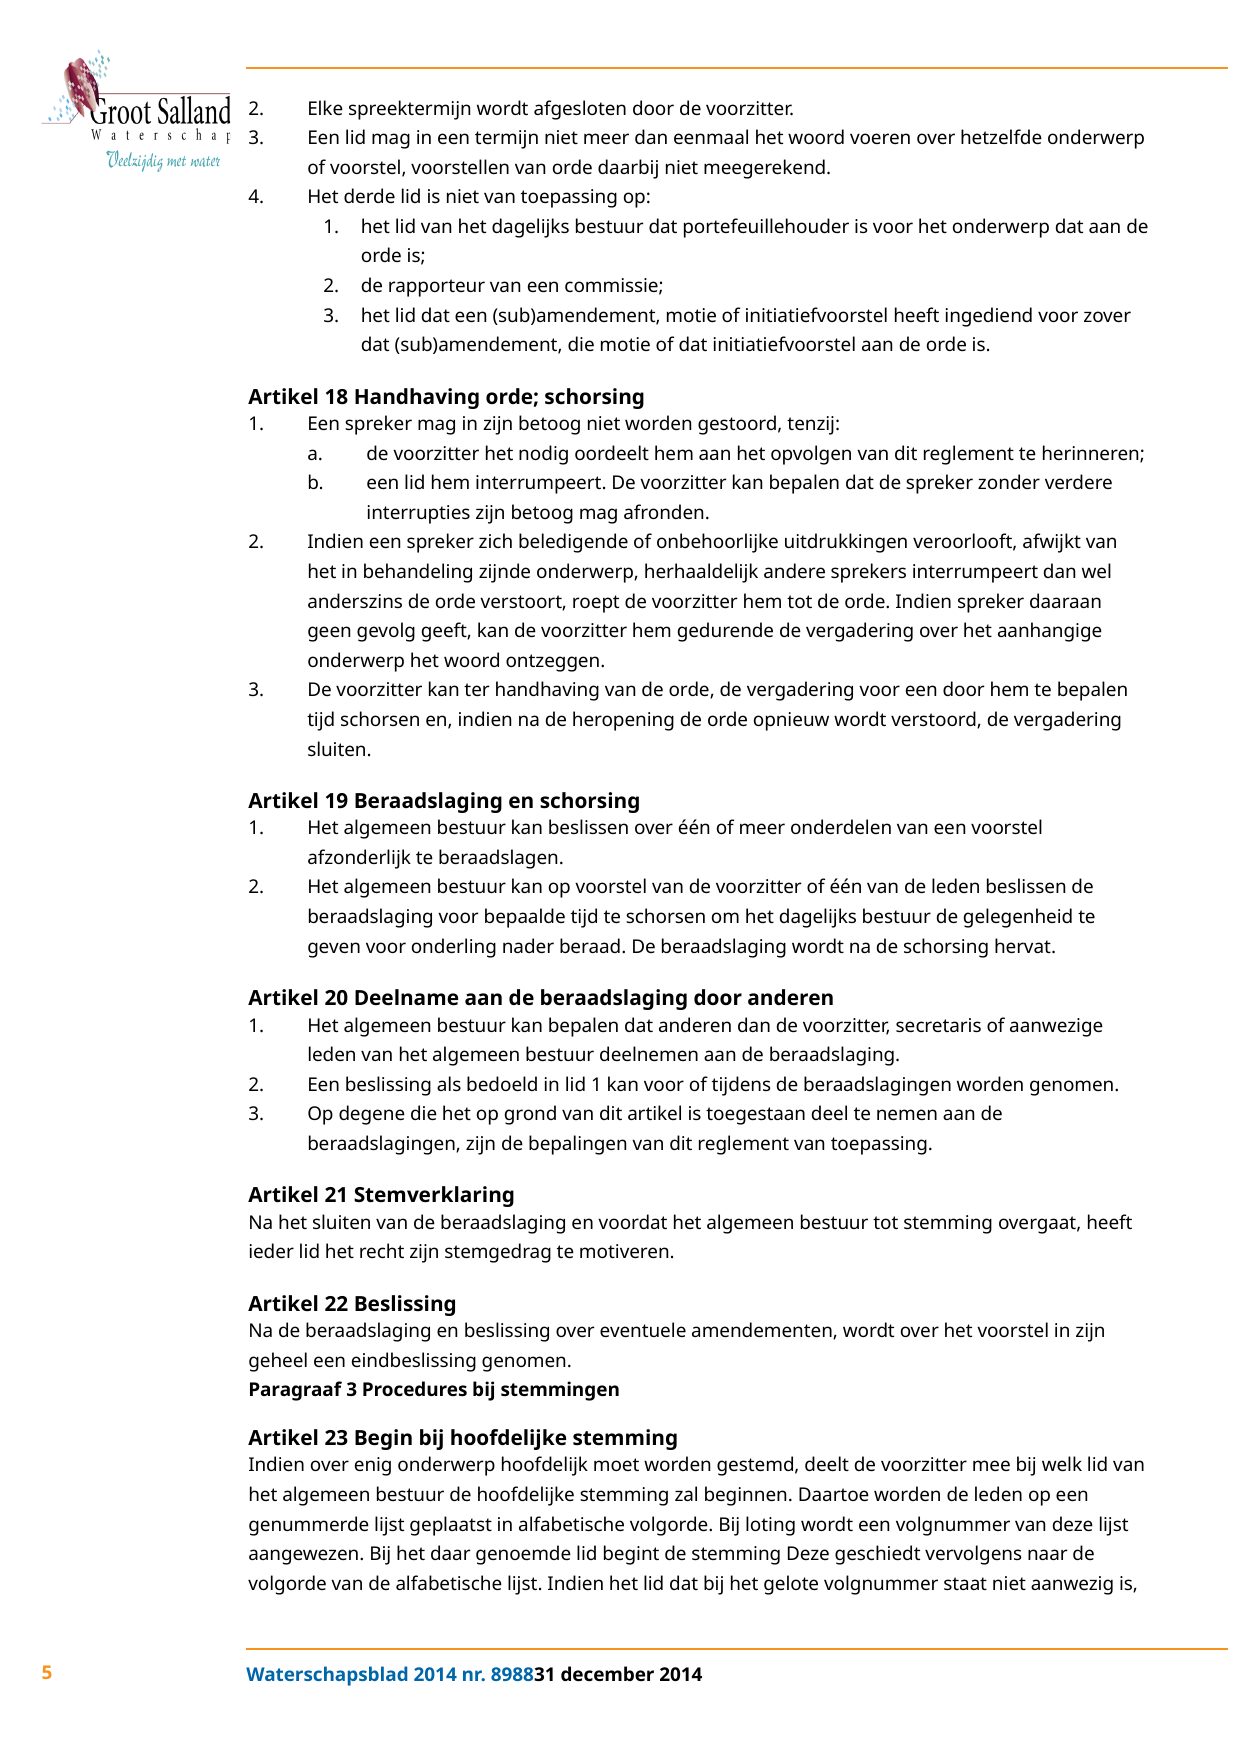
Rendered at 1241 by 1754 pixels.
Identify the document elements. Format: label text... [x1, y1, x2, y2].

text Artikel 20 Deelname aan de beraadslaging door anderen [248, 983, 1152, 1012]
list een lid hem interrumpeert. De voorzitter kan bepalen dat de spreker zonder verdere interrupties zijn betoog mag afronden. [307, 469, 1152, 525]
list de rapporteur van een commissie; [323, 272, 1152, 298]
list de voorzitter het nodig oordeelt hem aan het opvolgen van dit reglement te herinneren; [307, 440, 1152, 466]
text Na het sluiten van de beraadslaging en voordat het algemeen bestuur tot stemming overgaat, heeft ieder lid het recht zijn stemgedrag te motiveren. [248, 1209, 1152, 1264]
list Een beslissing als bedoeld in lid 1 kan voor of tijdens de beraadslagingen worden genomen. [248, 1071, 1152, 1097]
list De voorzitter kan ter handhaving van de orde, de vergadering voor een door hem te bepalen tijd schorsen en, indien na de heropening de orde opnieuw wordt verstoord, de vergadering sluiten. [248, 677, 1152, 761]
text Artikel 19 Beraadslaging en schorsing [248, 786, 1152, 814]
list Een spreker mag in zijn betoog niet worden gestoord, tenzij: [248, 410, 1152, 436]
text Artikel 23 Begin bij hoofdelijke stemming [248, 1423, 1152, 1452]
text Na de beraadslaging en beslissing over eventuele amendementen, wordt over het voorstel in zijn geheel een eindbeslissing genomen. [248, 1317, 1152, 1373]
list Op degene die het op grond van dit artikel is toegestaan deel te nemen aan de beraadslagingen, zijn de bepalingen van dit reglement van toepassing. [248, 1101, 1152, 1156]
list Indien een spreker zich beledigende of onbehoorlijke uitdrukkingen veroorlooft, afwijkt van het in behandeling zijnde onderwerp, herhaaldelijk andere sprekers interrumpeert dan wel anderszins de orde verstoort, roept de voorzitter hem tot de orde. Indien spreker daaraan geen gevolg geeft, kan de voorzitter hem gedurende de vergadering over het aanhangige onderwerp het woord ontzeggen. [248, 529, 1152, 673]
text Artikel 21 Stemverklaring [248, 1181, 1152, 1209]
list Het algemeen bestuur kan bepalen dat anderen dan de voorzitter, secretaris of aanwezige leden van het algemeen bestuur deelnemen aan de beraadslaging. [248, 1012, 1152, 1067]
picture [41, 47, 231, 172]
list het lid dat een (sub)amendement, motie of initiatiefvoorstel heeft ingediend voor zover dat (sub)amendement, die motie of dat initiatiefvoorstel aan de orde is. [323, 302, 1152, 357]
list Een lid mag in een termijn niet meer dan eenmaal het woord voeren over hetzelfde onderwerp of voorstel, voorstellen van orde daarbij niet meegerekend. [248, 124, 1152, 180]
list Het algemeen bestuur kan op voorstel van de voorzitter of één van de leden beslissen de beraadslaging voor bepaalde tijd te schorsen om het dagelijks bestuur de gelegenheid te geven voor onderling nader beraad. De beraadslaging wordt na de schorsing hervat. [248, 874, 1152, 959]
list Het derde lid is niet van toepassing op: [248, 183, 1152, 209]
text Artikel 18 Handhaving orde; schorsing [248, 382, 1152, 410]
list Elke spreektermijn wordt afgesloten door de voorzitter. [248, 95, 1152, 121]
text Artikel 22 Beslissing [248, 1289, 1152, 1317]
text Paragraaf 3 Procedures bij stemmingen [248, 1377, 1152, 1402]
list het lid van het dagelijks bestuur dat portefeuillehouder is voor het onderwerp dat aan de orde is; [323, 213, 1152, 268]
list Het algemeen bestuur kan beslissen over één of meer onderdelen van een voorstel afzonderlijk te beraadslagen. [248, 814, 1152, 870]
text Indien over enig onderwerp hoofdelijk moet worden gestemd, deelt de voorzitter mee bij welk lid van het algemeen bestuur de hoofdelijke stemming zal beginnen. Daartoe worden de leden op een genummerde lijst geplaatst in alfabetische volgorde. Bij loting wordt een volgnummer van deze lijst aangewezen. Bij het daar genoemde lid begint de stemming Deze geschiedt vervolgens naar de volgorde van de alfabetische lijst. Indien het lid dat bij het gelote volgnummer staat niet aanwezig is, [248, 1452, 1152, 1596]
